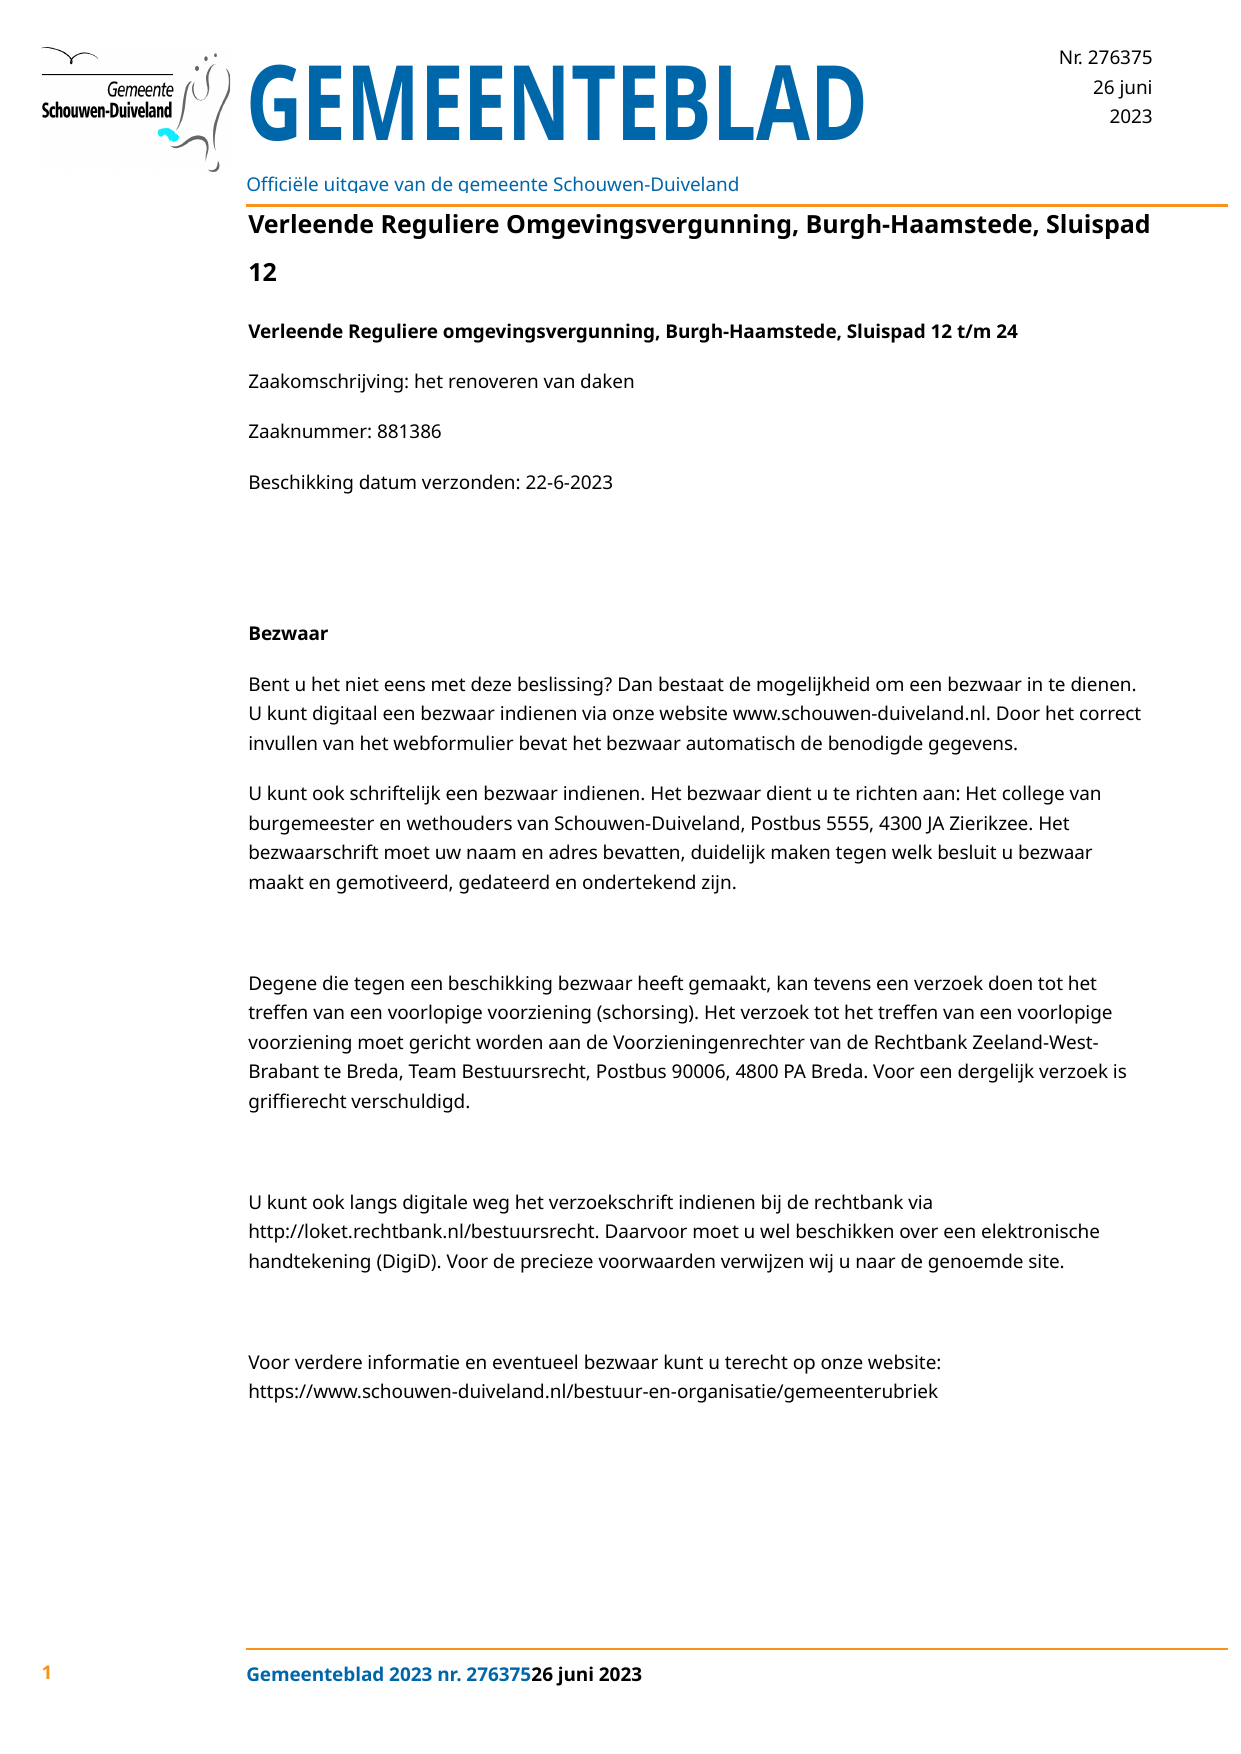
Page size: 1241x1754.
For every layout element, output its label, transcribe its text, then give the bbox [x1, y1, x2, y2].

text Verleende Reguliere Omgevingsvergunning, Burgh-Haamstede, Sluispad 12 [248, 207, 1152, 288]
text Verleende Reguliere omgevingsvergunning, Burgh-Haamstede, Sluispad 12 t/m 24 [248, 318, 1152, 344]
text Degene die tegen een beschikking bezwaar heeft gemaakt, kan tevens een verzoek doen tot het treffen van een voorlopige voorziening (schorsing). Het verzoek tot het treffen van een voorlopige voorziening moet gericht worden aan de Voorzieningenrechter van de Rechtbank Zeeland-West-Brabant te Breda, Team Bestuursrecht, Postbus 90006, 4800 PA Breda. Voor een dergelijk verzoek is griffierecht verschuldigd. [248, 970, 1152, 1114]
text Beschikking datum verzonden: 22-6-2023 [248, 469, 1152, 495]
picture [41, 47, 231, 172]
text U kunt ook schriftelijk een bezwaar indienen. Het bezwaar dient u te richten aan: Het college van burgemeester en wethouders van Schouwen-Duiveland, Postbus 5555, 4300 JA Zierikzee. Het bezwaarschrift moet uw naam en adres bevatten, duidelijk maken tegen welk besluit u bezwaar maakt en gemotiveerd, gedateerd en ondertekend zijn. [248, 780, 1152, 895]
text U kunt ook langs digitale weg het verzoekschrift indienen bij de rechtbank via http://loket.rechtbank.nl/bestuursrecht. Daarvoor moet u wel beschikken over een elektronische handtekening (DigiD). Voor de precieze voorwaarden verwijzen wij u naar de genoemde site. [248, 1189, 1152, 1274]
text Bent u het niet eens met deze beslissing? Dan bestaat de mogelijkheid om een bezwaar in te dienen. U kunt digitaal een bezwaar indienen via onze website www.schouwen-duiveland.nl. Door het correct invullen van het webformulier bevat het bezwaar automatisch de benodigde gegevens. [248, 671, 1152, 756]
text Zaakomschrijving: het renoveren van daken [248, 368, 1152, 394]
text Bezwaar [248, 620, 1152, 646]
text Voor verdere informatie en eventueel bezwaar kunt u terecht op onze website: https://www.schouwen-duiveland.nl/bestuur-en-organisatie/gemeenterubriek [248, 1349, 1152, 1404]
text Zaaknummer: 881386 [248, 419, 1152, 444]
